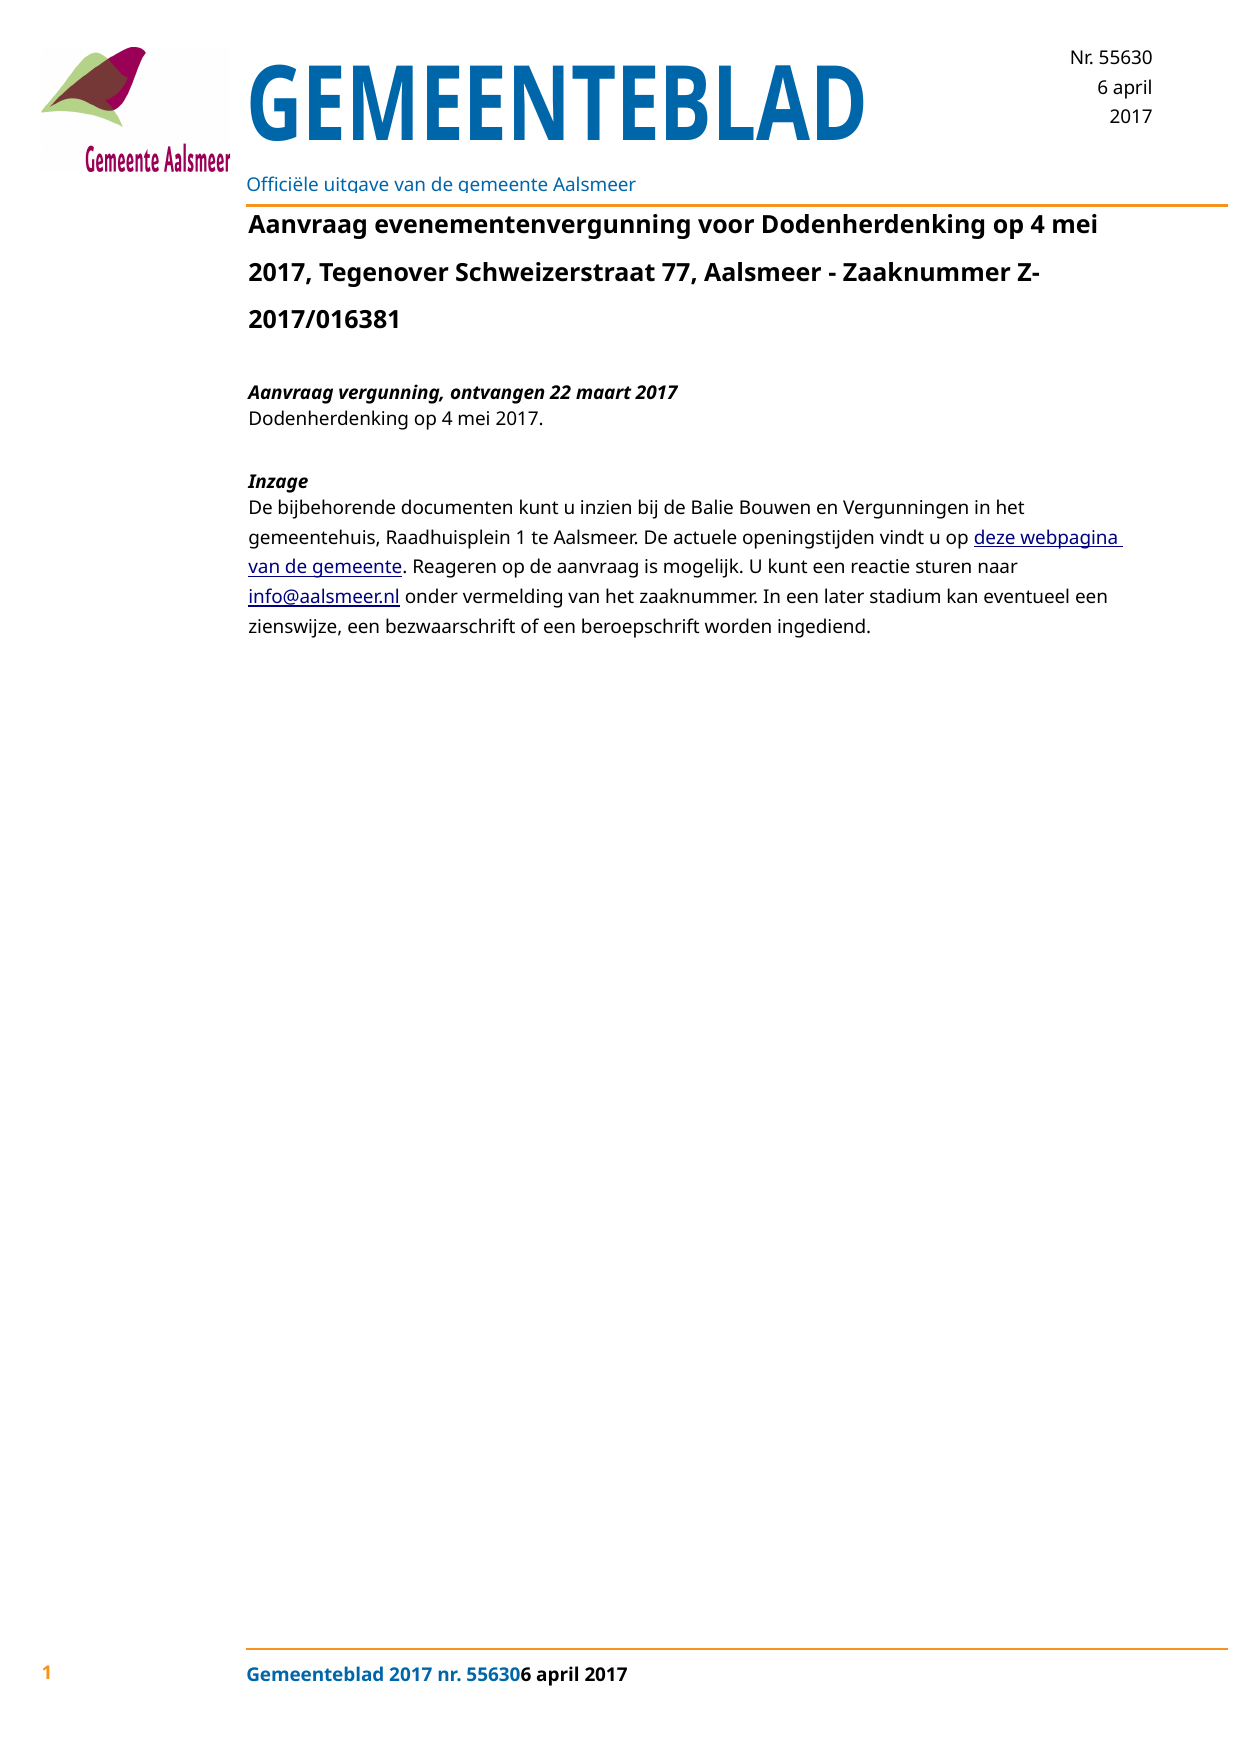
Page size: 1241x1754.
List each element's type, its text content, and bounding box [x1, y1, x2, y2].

text Aanvraag vergunning, ontvangen 22 maart 2017 [248, 379, 1152, 405]
picture [41, 47, 231, 172]
text Aanvraag evenementenvergunning voor Dodenherdenking op 4 mei 2017, Tegenover Schweizerstraat 77, Aalsmeer - Zaaknummer Z-2017/016381 [248, 207, 1152, 336]
text Inzage [248, 469, 1152, 494]
text Dodenherdenking op 4 mei 2017. [248, 405, 1152, 431]
text De bijbehorende documenten kunt u inzien bij de Balie Bouwen en Vergunningen in het gemeentehuis, Raadhuisplein 1 te Aalsmeer. De actuele openingstijden vindt u op deze webpagina van de gemeente. Reageren op de aanvraag is mogelijk. U kunt een reactie sturen naar info@aalsmeer.nl onder vermelding van het zaaknummer. In een later stadium kan eventueel een zienswijze, een bezwaarschrift of een beroepschrift worden ingediend. [248, 494, 1152, 638]
text ​ [248, 663, 1152, 689]
